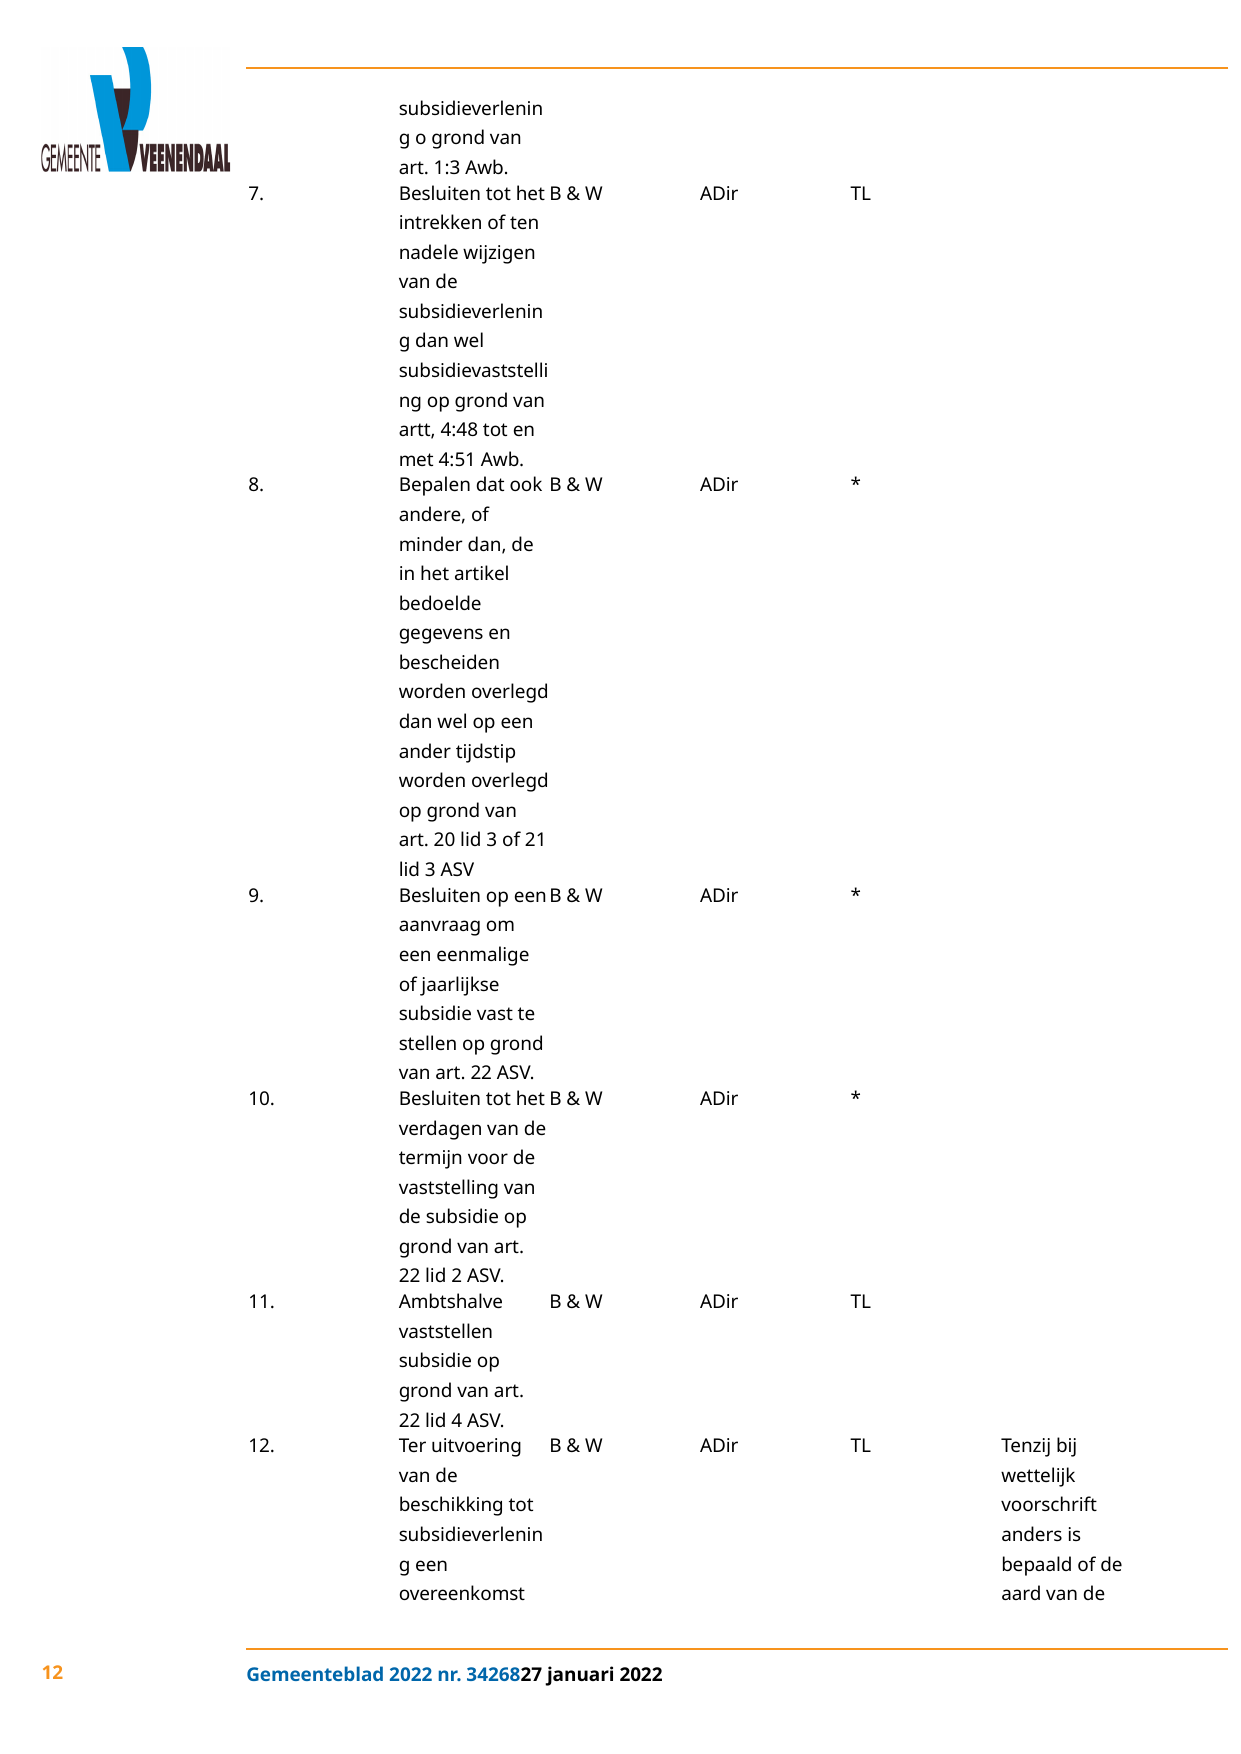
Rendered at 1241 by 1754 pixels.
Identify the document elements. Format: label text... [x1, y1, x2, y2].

table_cell TL [850, 1433, 1001, 1606]
table_cell 9. [248, 882, 398, 1085]
table_cell TL [850, 1289, 1001, 1432]
table_cell [1001, 180, 1152, 472]
table_cell subsidieverlening o grond van art. 1:3 Awb. [399, 95, 549, 180]
table_cell [1001, 882, 1152, 1085]
table_cell B & W [549, 472, 700, 882]
table_cell B & W [549, 882, 700, 1085]
table_cell Ter uitvoering van de beschikking tot subsidieverlening een overeenkomst [399, 1433, 549, 1606]
table_cell ADir [700, 1433, 850, 1606]
picture [41, 47, 130, 172]
table_cell Ambtshalve vaststellen subsidie op grond van art. 22 lid 4 ASV. [399, 1289, 549, 1432]
table_cell TL [850, 180, 1001, 472]
table_cell [1001, 1085, 1152, 1288]
table_cell [850, 95, 1001, 180]
table_cell B & W [549, 180, 700, 472]
table_cell ADir [700, 1085, 850, 1288]
table_cell B & W [549, 1433, 700, 1606]
table_cell ADir [700, 882, 850, 1085]
table_cell Besluiten tot het verdagen van de termijn voor de vaststelling van de subsidie op grond van art. 22 lid 2 ASV. [399, 1085, 549, 1288]
table_cell * [850, 1085, 1001, 1288]
table_cell ADir [700, 472, 850, 882]
table_cell ADir [700, 1289, 850, 1432]
table_cell ADir [700, 180, 850, 472]
table_cell B & W [549, 1289, 700, 1432]
table_cell B & W [549, 1085, 700, 1288]
table_cell Besluiten op een aanvraag om een eenmalige of jaarlijkse subsidie vast te stellen op grond van art. 22 ASV. [399, 882, 549, 1085]
table_cell [700, 95, 850, 180]
table_cell 12. [248, 1433, 398, 1606]
table_cell 7. [248, 180, 398, 472]
table_cell * [850, 472, 1001, 882]
table_cell Tenzij bij wettelijk voorschrift anders is bepaald of de aard van de [1001, 1433, 1152, 1606]
table_cell Bepalen dat ook andere, of minder dan, de in het artikel bedoelde gegevens en bescheiden worden overlegd dan wel op een ander tijdstip worden overlegd op grond van art. 20 lid 3 of 21 lid 3 ASV [399, 472, 549, 882]
table_cell 11. [248, 1289, 398, 1432]
table_cell 10. [248, 1085, 398, 1288]
table_cell [1001, 472, 1152, 882]
table_cell 8. [248, 472, 398, 882]
picture [123, 47, 231, 172]
table_cell Besluiten tot het intrekken of ten nadele wijzigen van de subsidieverlening dan wel subsidievaststelling op grond van artt, 4:48 tot en met 4:51 Awb. [399, 180, 549, 472]
table_cell [248, 95, 398, 180]
table_cell [549, 95, 700, 180]
table_cell [1001, 95, 1152, 180]
table_cell * [850, 882, 1001, 1085]
table_cell [1001, 1289, 1152, 1432]
